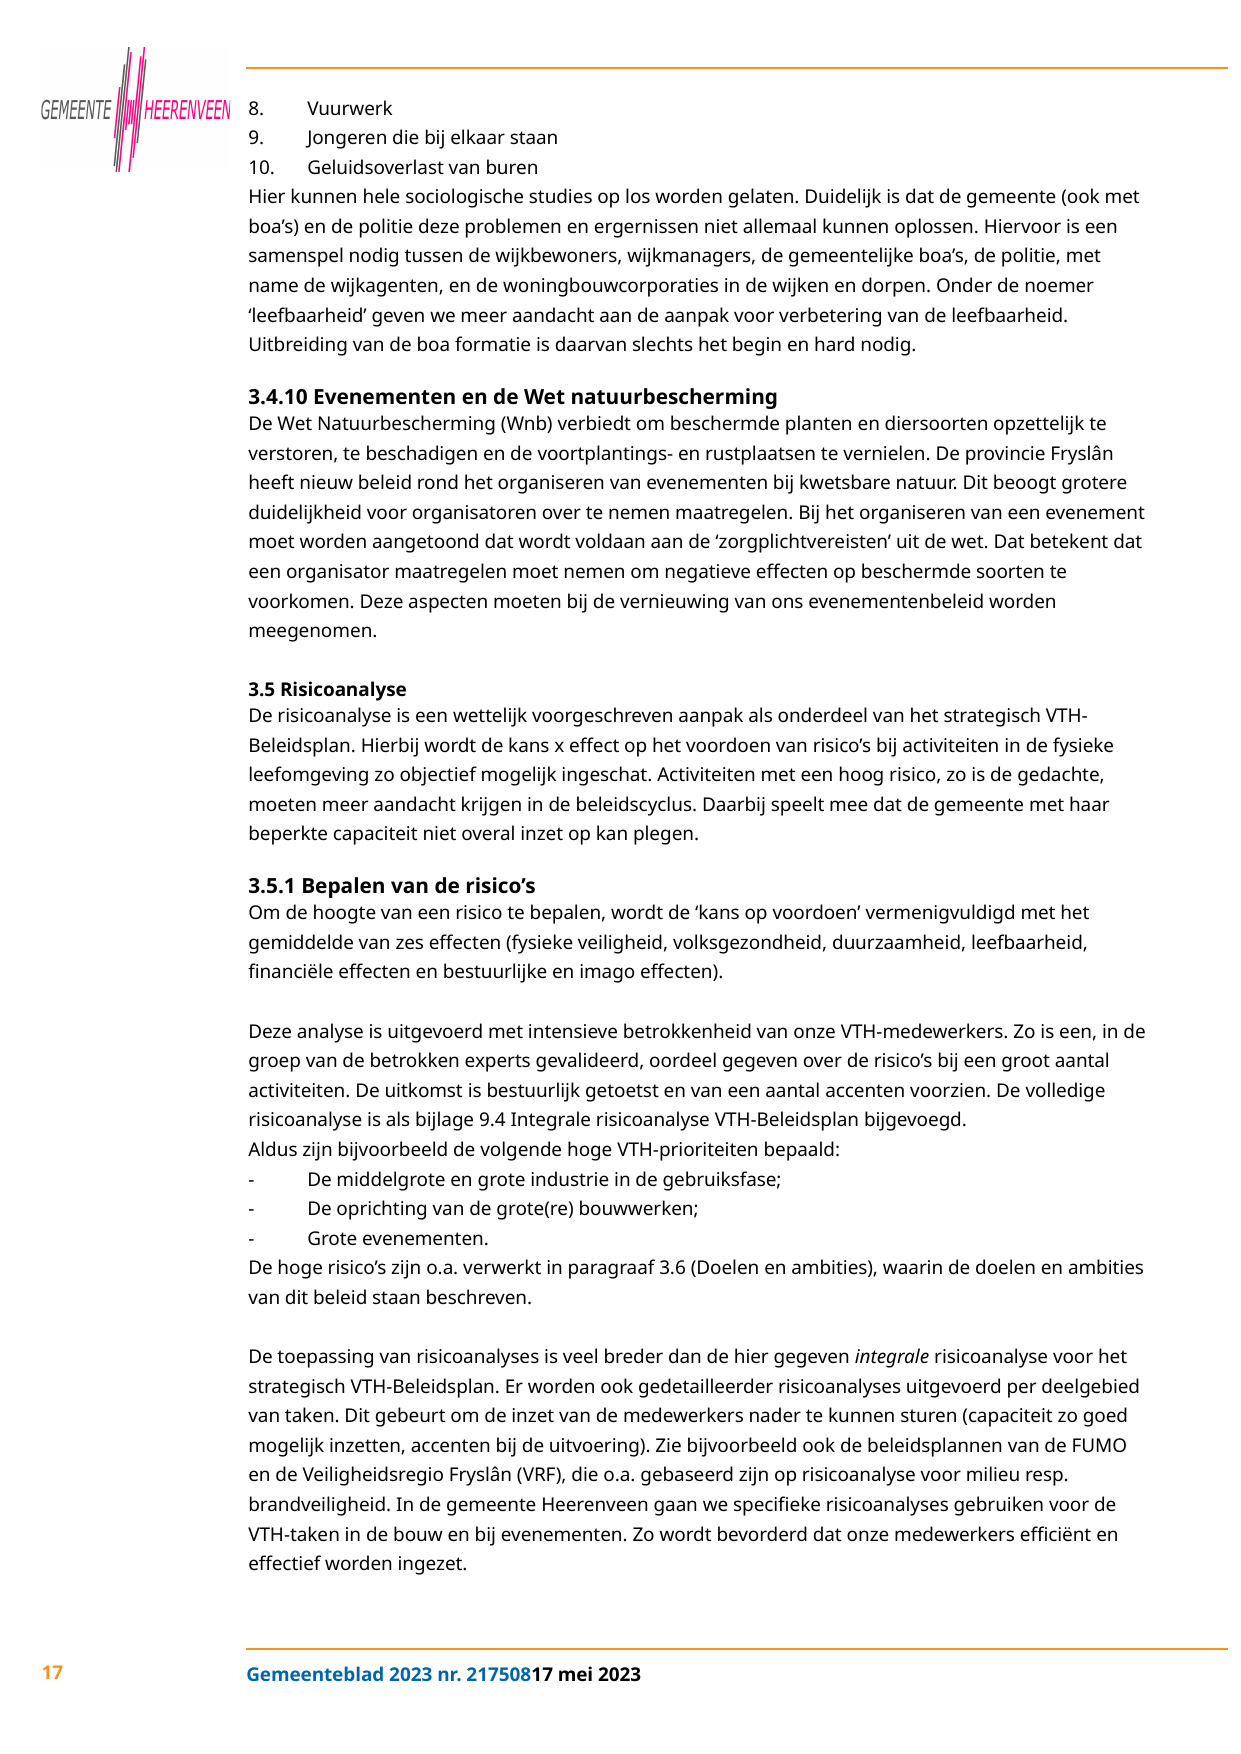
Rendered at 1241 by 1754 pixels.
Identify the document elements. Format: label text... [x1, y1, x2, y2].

list De oprichting van de grote(re) bouwwerken; [248, 1195, 1152, 1221]
list Jongeren die bij elkaar staan [248, 124, 1152, 150]
text Aldus zijn bijvoorbeeld de volgende hoge VTH-prioriteiten bepaald: [248, 1136, 1152, 1162]
text Hier kunnen hele sociologische studies op los worden gelaten. Duidelijk is dat de gemeente (ook met boa’s) en de politie deze problemen en ergernissen niet allemaal kunnen oplossen. Hiervoor is een samenspel nodig tussen de wijkbewoners, wijkmanagers, de gemeentelijke boa’s, de politie, met name de wijkagenten, en de woningbouwcorporaties in de wijken en dorpen. Onder de noemer ‘leefbaarheid’ geven we meer aandacht aan de aanpak voor verbetering van de leefbaarheid. Uitbreiding van de boa formatie is daarvan slechts het begin en hard nodig. [248, 183, 1152, 357]
text Deze analyse is uitgevoerd met intensieve betrokkenheid van onze VTH-medewerkers. Zo is een, in de groep van de betrokken experts gevalideerd, oordeel gegeven over de risico’s bij een groot aantal activiteiten. De uitkomst is bestuurlijk getoetst en van een aantal accenten voorzien. De volledige risicoanalyse is als bijlage 9.4 Integrale risicoanalyse VTH-Beleidsplan bijgevoegd. [248, 1018, 1152, 1132]
list Vuurwerk [248, 95, 1152, 121]
text Om de hoogte van een risico te bepalen, wordt de ‘kans op voordoen’ vermenigvuldigd met het gemiddelde van zes effecten (fysieke veiligheid, volksgezondheid, duurzaamheid, leefbaarheid, financiële effecten en bestuurlijke en imago effecten). [248, 899, 1152, 984]
text 3.4.10 Evenementen en de Wet natuurbescherming [248, 382, 1152, 410]
text 3.5.1 Bepalen van de risico’s [248, 871, 1152, 899]
text De Wet Natuurbescherming (Wnb) verbiedt om beschermde planten en diersoorten opzettelijk te verstoren, te beschadigen en de voortplantings- en rustplaatsen te vernielen. De provincie Fryslân heeft nieuw beleid rond het organiseren van evenementen bij kwetsbare natuur. Dit beoogt grotere duidelijkheid voor organisatoren over te nemen maatregelen. Bij het organiseren van een evenement moet worden aangetoond dat wordt voldaan aan de ‘zorgplichtvereisten’ uit de wet. Dat betekent dat een organisator maatregelen moet nemen om negatieve effecten op beschermde soorten te voorkomen. Deze aspecten moeten bij de vernieuwing van ons evenementenbeleid worden meegenomen. [248, 410, 1152, 643]
list Geluidsoverlast van buren [248, 154, 1152, 180]
list De middelgrote en grote industrie in de gebruiksfase; [248, 1166, 1152, 1191]
text De hoge risico’s zijn o.a. verwerkt in paragraaf 3.6 (Doelen en ambities), waarin de doelen en ambities van dit beleid staan beschreven. [248, 1254, 1152, 1310]
list Grote evenementen. [248, 1225, 1152, 1251]
text De risicoanalyse is een wettelijk voorgeschreven aanpak als onderdeel van het strategisch VTH-Beleidsplan. Hierbij wordt de kans x effect op het voordoen van risico’s bij activiteiten in de fysieke leefomgeving zo objectief mogelijk ingeschat. Activiteiten met een hoog risico, zo is de gedachte, moeten meer aandacht krijgen in de beleidscyclus. Daarbij speelt mee dat de gemeente met haar beperkte capaciteit niet overal inzet op kan plegen. [248, 702, 1152, 846]
picture [41, 47, 231, 172]
text 3.5 Risicoanalyse [248, 677, 1152, 702]
text De toepassing van risicoanalyses is veel breder dan de hier gegeven integrale risicoanalyse voor het strategisch VTH-Beleidsplan. Er worden ook gedetailleerder risicoanalyses uitgevoerd per deelgebied van taken. Dit gebeurt om de inzet van de medewerkers nader te kunnen sturen (capaciteit zo goed mogelijk inzetten, accenten bij de uitvoering). Zie bijvoorbeeld ook de beleidsplannen van de FUMO en de Veiligheidsregio Fryslân (VRF), die o.a. gebaseerd zijn op risicoanalyse voor milieu resp. brandveiligheid. In de gemeente Heerenveen gaan we specifieke risicoanalyses gebruiken voor de VTH-taken in de bouw en bij evenementen. Zo wordt bevorderd dat onze medewerkers efficiënt en effectief worden ingezet. [248, 1343, 1152, 1576]
